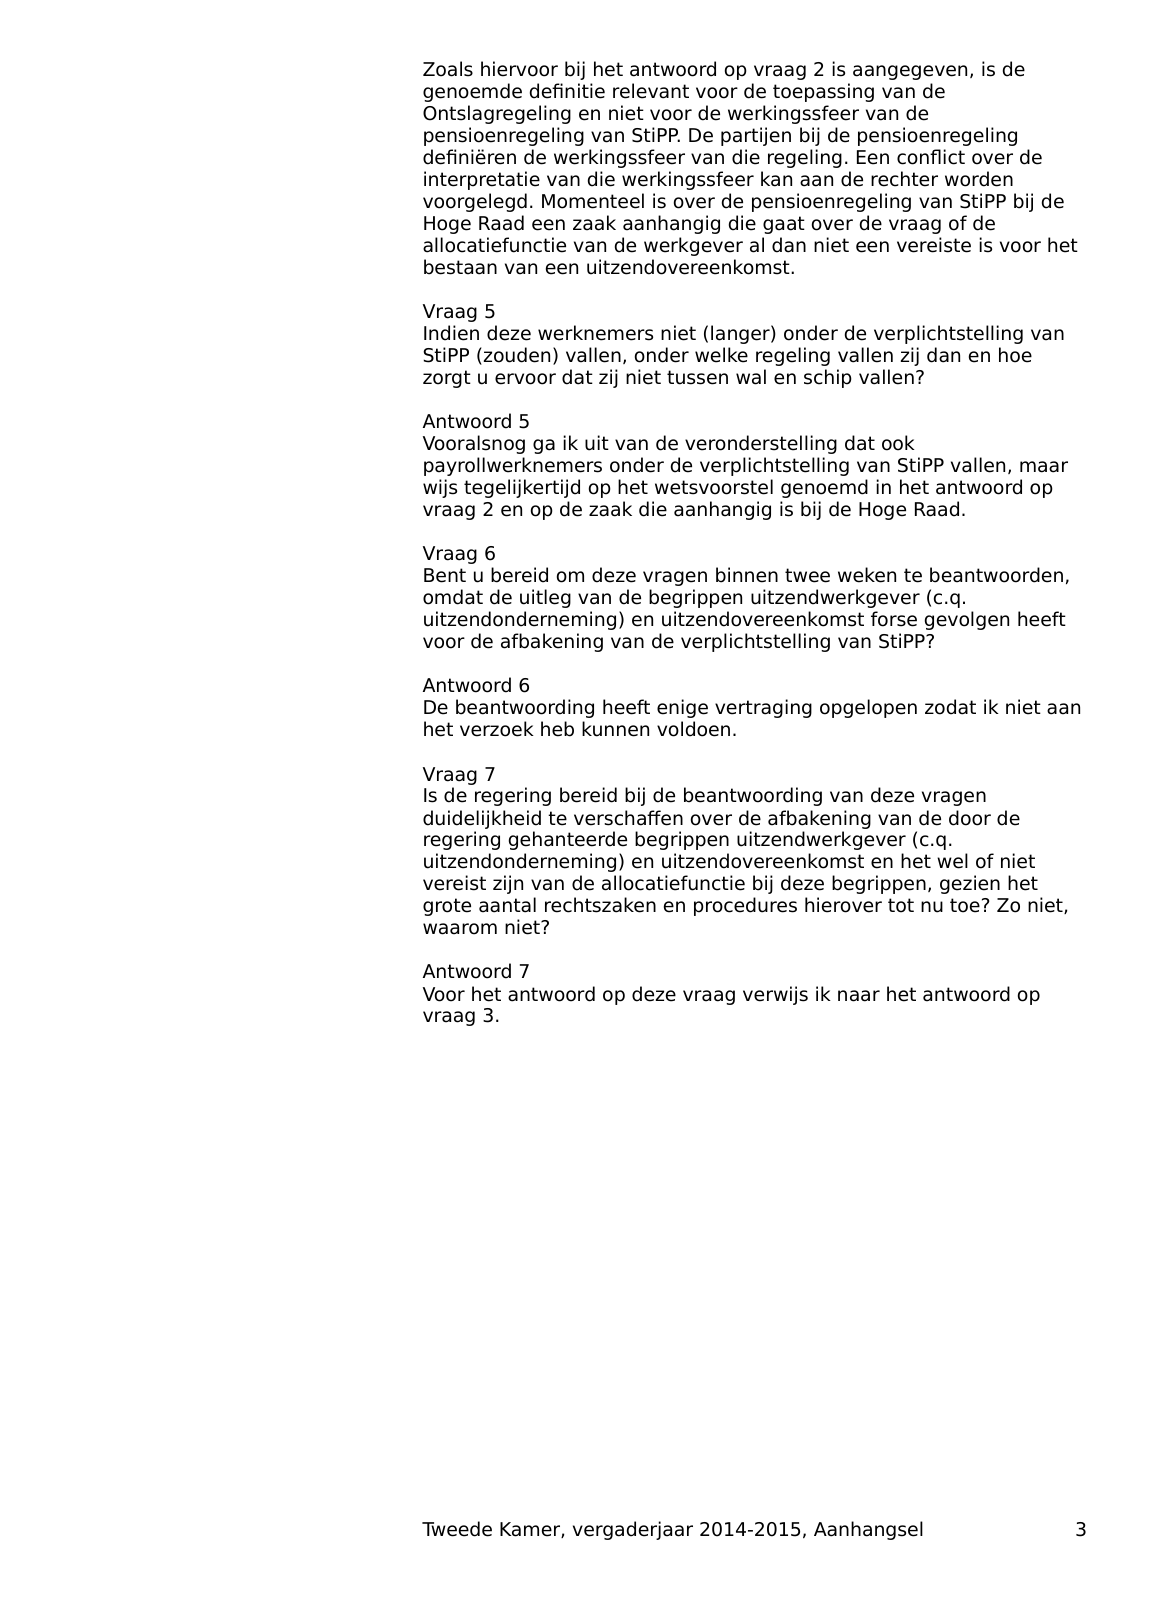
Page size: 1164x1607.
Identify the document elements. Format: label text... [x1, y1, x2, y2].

text Zoals hiervoor bij het antwoord op vraag 2 is aangegeven, is de genoemde definitie relevant voor de toepassing van de Ontslagregeling en niet voor de werkingssfeer van de pensioenregeling van StiPP. De partijen bij de pensioenregeling definiëren de werkingssfeer van die regeling. Een conflict over de interpretatie van die werkingssfeer kan aan de rechter worden voorgelegd. Momenteel is over de pensioenregeling van StiPP bij de Hoge Raad een zaak aanhangig die gaat over de vraag of de allocatiefunctie van de werkgever al dan niet een vereiste is voor het bestaan van een uitzendovereenkomst. [422, 59, 1087, 279]
text Bent u bereid om deze vragen binnen twee weken te beantwoorden, omdat de uitleg van de begrippen uitzendwerkgever (c.q. uitzendonderneming) en uitzendovereenkomst forse gevolgen heeft voor de afbakening van de verplichtstelling van StiPP? [422, 565, 1087, 653]
text Antwoord 5 [422, 411, 1087, 433]
text Vraag 6 [422, 543, 1087, 565]
text Antwoord 7 [422, 961, 1087, 983]
text Vraag 5 [422, 301, 1087, 323]
text Vraag 7 [422, 763, 1087, 785]
text Voor het antwoord op deze vraag verwijs ik naar het antwoord op vraag 3. [422, 983, 1087, 1027]
text Indien deze werknemers niet (langer) onder de verplichtstelling van StiPP (zouden) vallen, onder welke regeling vallen zij dan en hoe zorgt u ervoor dat zij niet tussen wal en schip vallen? [422, 323, 1087, 389]
text De beantwoording heeft enige vertraging opgelopen zodat ik niet aan het verzoek heb kunnen voldoen. [422, 697, 1087, 741]
text Is de regering bereid bij de beantwoording van deze vragen duidelijkheid te verschaffen over de afbakening van de door de regering gehanteerde begrippen uitzendwerkgever (c.q. uitzendonderneming) en uitzendovereenkomst en het wel of niet vereist zijn van de allocatiefunctie bij deze begrippen, gezien het grote aantal rechtszaken en procedures hierover tot nu toe? Zo niet, waarom niet? [422, 785, 1087, 939]
text Antwoord 6 [422, 675, 1087, 697]
text Vooralsnog ga ik uit van de veronderstelling dat ook payrollwerknemers onder de verplichtstelling van StiPP vallen, maar wijs tegelijkertijd op het wetsvoorstel genoemd in het antwoord op vraag 2 en op de zaak die aanhangig is bij de Hoge Raad. [422, 433, 1087, 521]
